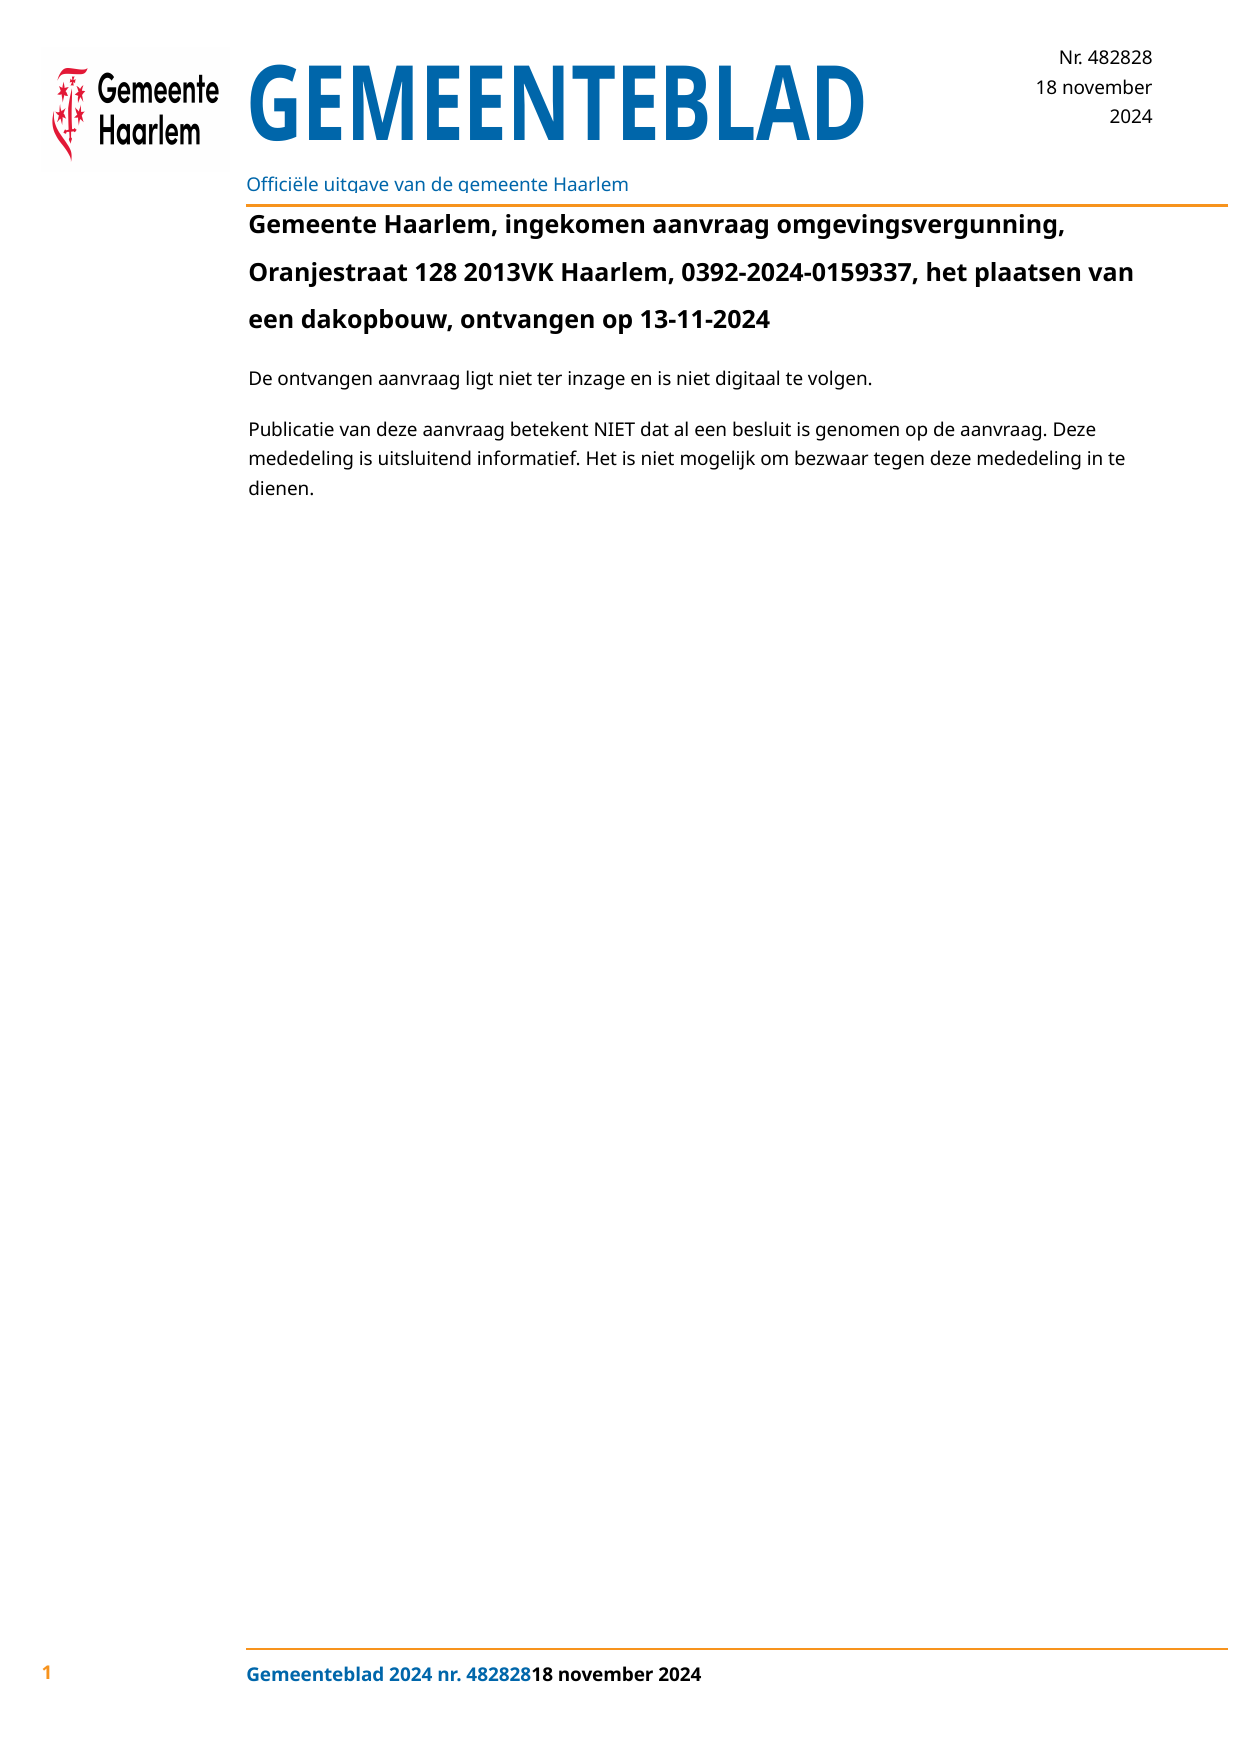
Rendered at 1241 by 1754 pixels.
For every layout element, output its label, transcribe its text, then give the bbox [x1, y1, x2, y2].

text Publicatie van deze aanvraag betekent NIET dat al een besluit is genomen op de aanvraag. Deze mededeling is uitsluitend informatief. Het is niet mogelijk om bezwaar tegen deze mededeling in te dienen. [248, 416, 1152, 501]
text De ontvangen aanvraag ligt niet ter inzage en is niet digitaal te volgen. [248, 366, 1152, 391]
picture [41, 47, 231, 172]
text Gemeente Haarlem, ingekomen aanvraag omgevingsvergunning, Oranjestraat 128 2013VK Haarlem, 0392-2024-0159337, het plaatsen van een dakopbouw, ontvangen op 13-11-2024 [248, 207, 1152, 336]
